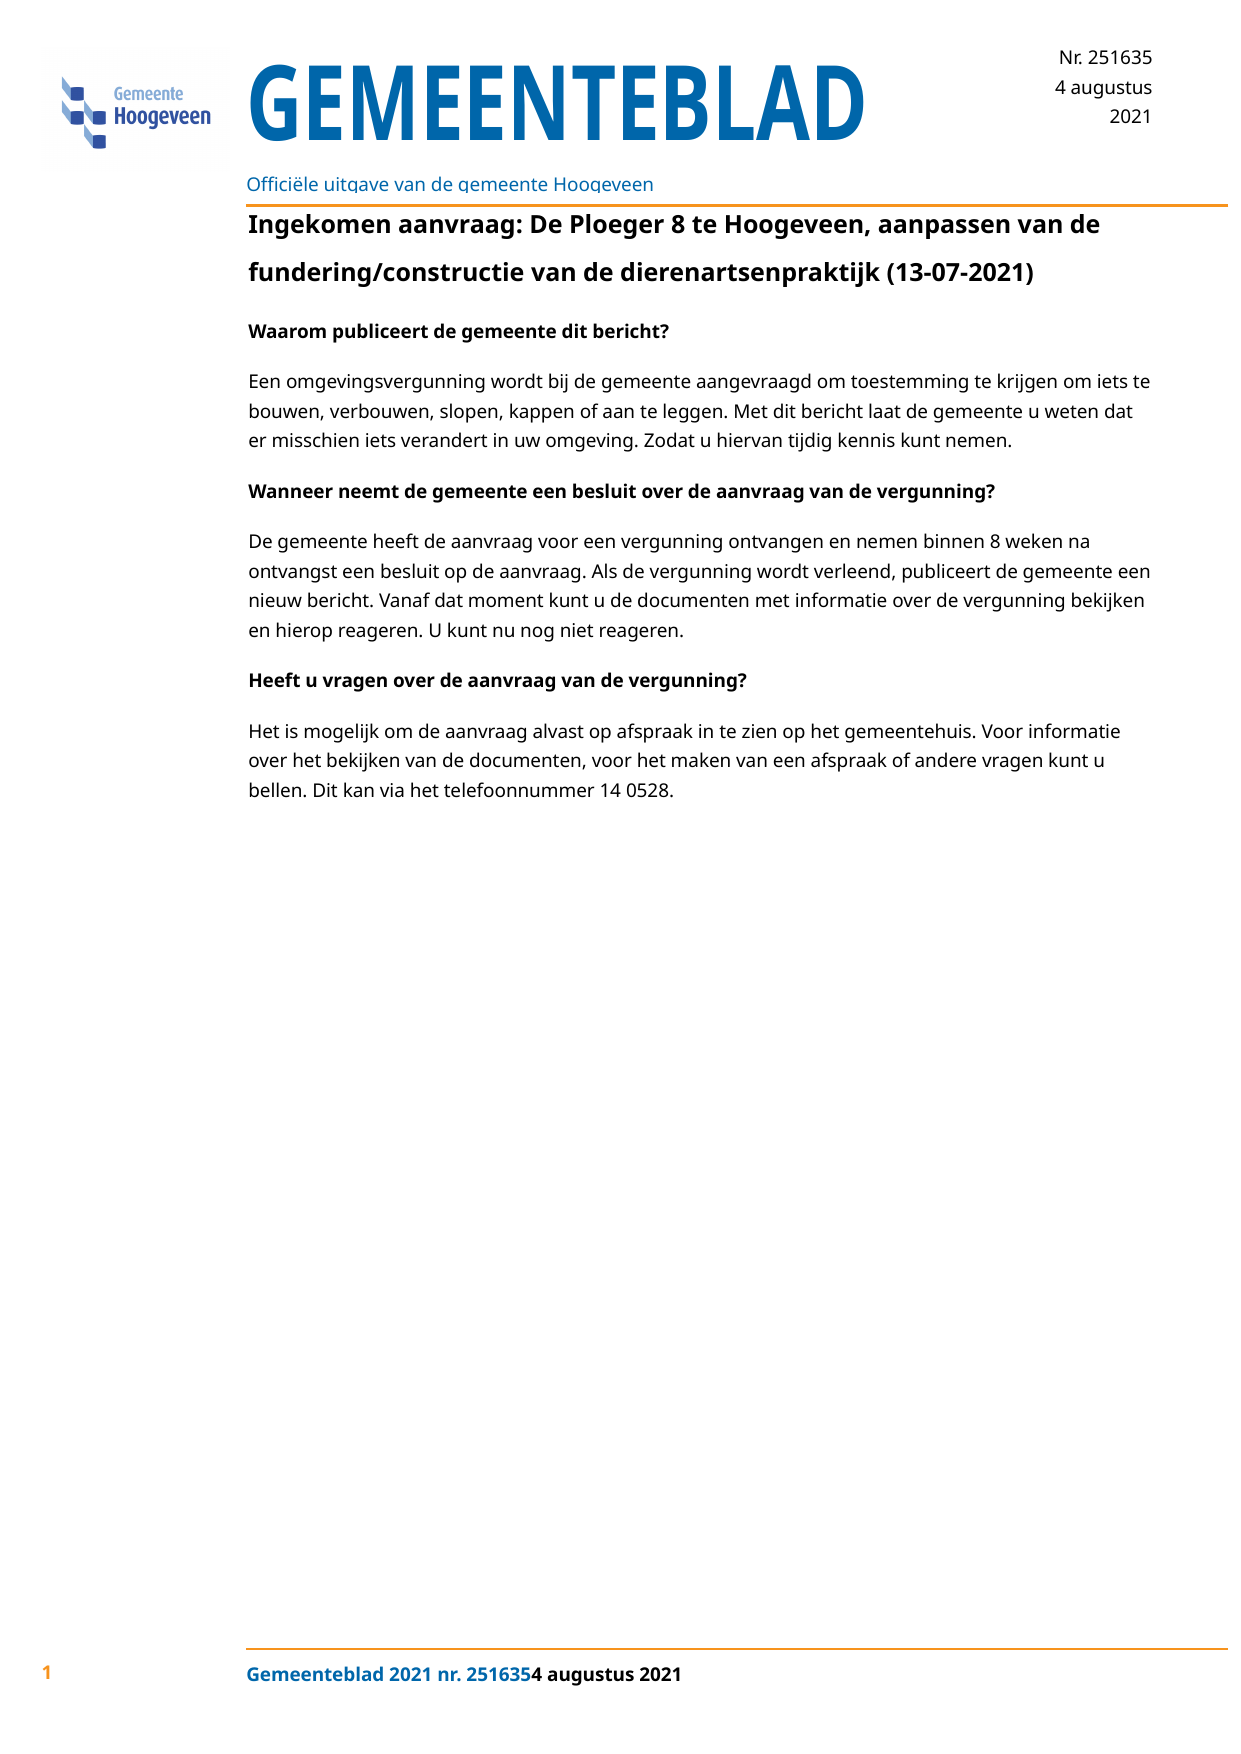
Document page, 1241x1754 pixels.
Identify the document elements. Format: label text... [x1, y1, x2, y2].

text Wanneer neemt de gemeente een besluit over de aanvraag van de vergunning? [248, 478, 1152, 504]
picture [41, 47, 231, 172]
text Het is mogelijk om de aanvraag alvast op afspraak in te zien op het gemeentehuis. Voor informatie over het bekijken van de documenten, voor het maken van een afspraak of andere vragen kunt u bellen. Dit kan via het telefoonnummer 14 0528. [248, 718, 1152, 803]
text Een omgevingsvergunning wordt bij de gemeente aangevraagd om toestemming te krijgen om iets te bouwen, verbouwen, slopen, kappen of aan te leggen. Met dit bericht laat de gemeente u weten dat er misschien iets verandert in uw omgeving. Zodat u hiervan tijdig kennis kunt nemen. [248, 368, 1152, 453]
text De gemeente heeft de aanvraag voor een vergunning ontvangen en nemen binnen 8 weken na ontvangst een besluit op de aanvraag. Als de vergunning wordt verleend, publiceert de gemeente een nieuw bericht. Vanaf dat moment kunt u de documenten met informatie over de vergunning bekijken en hierop reageren. U kunt nu nog niet reageren. [248, 528, 1152, 643]
text Waarom publiceert de gemeente dit bericht? [248, 318, 1152, 344]
text Heeft u vragen over de aanvraag van de vergunning? [248, 667, 1152, 693]
text Ingekomen aanvraag: De Ploeger 8 te Hoogeveen, aanpassen van de fundering/constructie van de dierenartsenpraktijk (13-07-2021) [248, 207, 1152, 288]
